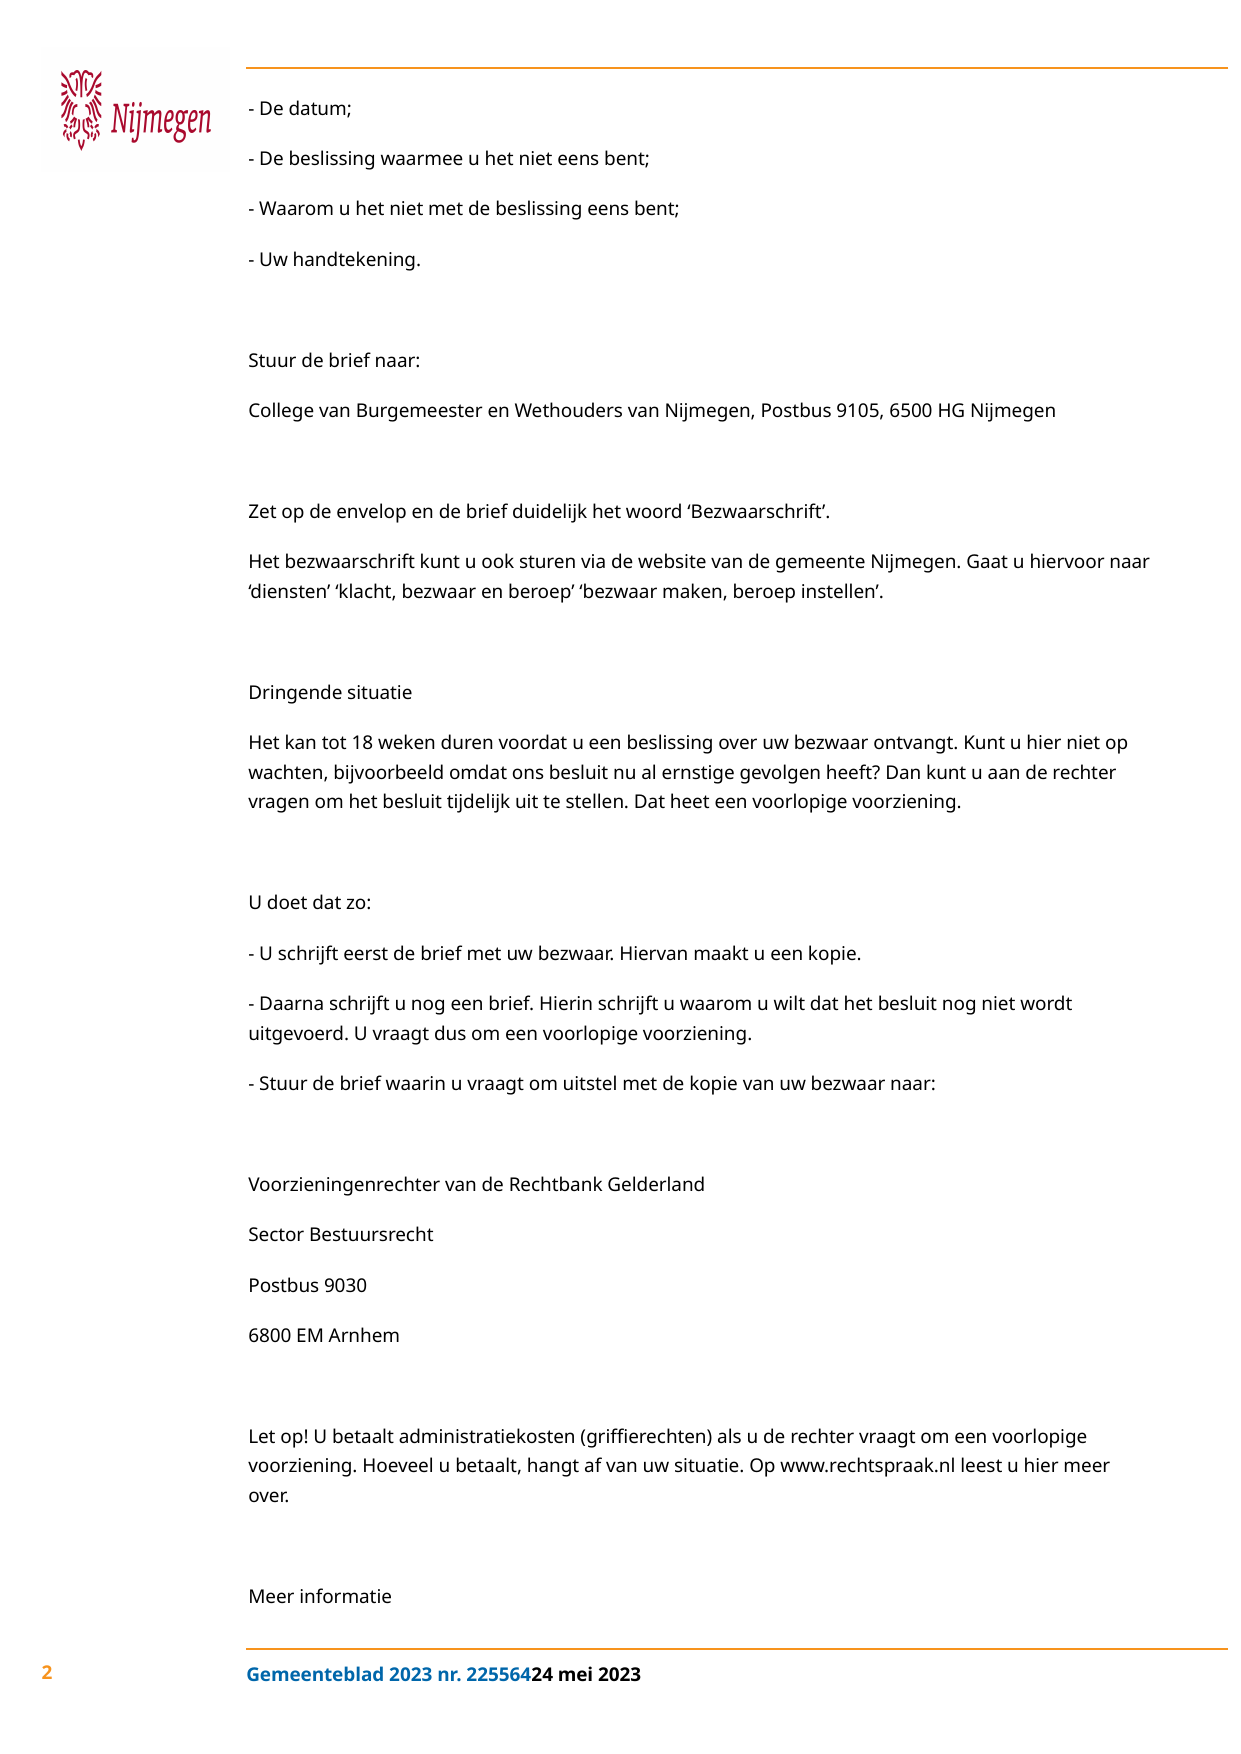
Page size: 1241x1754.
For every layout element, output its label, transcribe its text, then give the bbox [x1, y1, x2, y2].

text 6800 EM Arnhem [248, 1322, 1152, 1348]
text Voorzieningenrechter van de Rechtbank Gelderland [248, 1171, 1152, 1197]
text College van Burgemeester en Wethouders van Nijmegen, Postbus 9105, 6500 HG Nijmegen [248, 397, 1152, 423]
text - Waarom u het niet met de beslissing eens bent; [248, 196, 1152, 221]
text Stuur de brief naar: [248, 347, 1152, 373]
text - Stuur de brief waarin u vraagt om uitstel met de kopie van uw bezwaar naar: [248, 1070, 1152, 1096]
text - De datum; [248, 95, 1152, 121]
text - De beslissing waarmee u het niet eens bent; [248, 145, 1152, 171]
text Meer informatie [248, 1583, 1152, 1609]
text Sector Bestuursrecht [248, 1221, 1152, 1247]
text Het kan tot 18 weken duren voordat u een beslissing over uw bezwaar ontvangt. Kunt u hier niet op wachten, bijvoorbeeld omdat ons besluit nu al ernstige gevolgen heeft? Dan kunt u aan de rechter vragen om het besluit tijdelijk uit te stellen. Dat heet een voorlopige voorziening. [248, 729, 1152, 814]
text Let op! U betaalt administratiekosten (griffierechten) als u de rechter vraagt om een voorlopige voorziening. Hoeveel u betaalt, hangt af van uw situatie. Op www.rechtspraak.nl leest u hier meer over. [248, 1423, 1152, 1508]
text U doet dat zo: [248, 889, 1152, 915]
text - U schrijft eerst de brief met uw bezwaar. Hiervan maakt u een kopie. [248, 940, 1152, 966]
picture [41, 47, 231, 172]
text - Uw handtekening. [248, 246, 1152, 272]
text Zet op de envelop en de brief duidelijk het woord ‘Bezwaarschrift’. [248, 498, 1152, 524]
text Het bezwaarschrift kunt u ook sturen via de website van de gemeente Nijmegen. Gaat u hiervoor naar ‘diensten’ ‘klacht, bezwaar en beroep’ ‘bezwaar maken, beroep instellen’. [248, 548, 1152, 604]
text Postbus 9030 [248, 1272, 1152, 1298]
text Dringende situatie [248, 679, 1152, 705]
text - Daarna schrijft u nog een brief. Hierin schrijft u waarom u wilt dat het besluit nog niet wordt uitgevoerd. U vraagt dus om een voorlopige voorziening. [248, 990, 1152, 1046]
